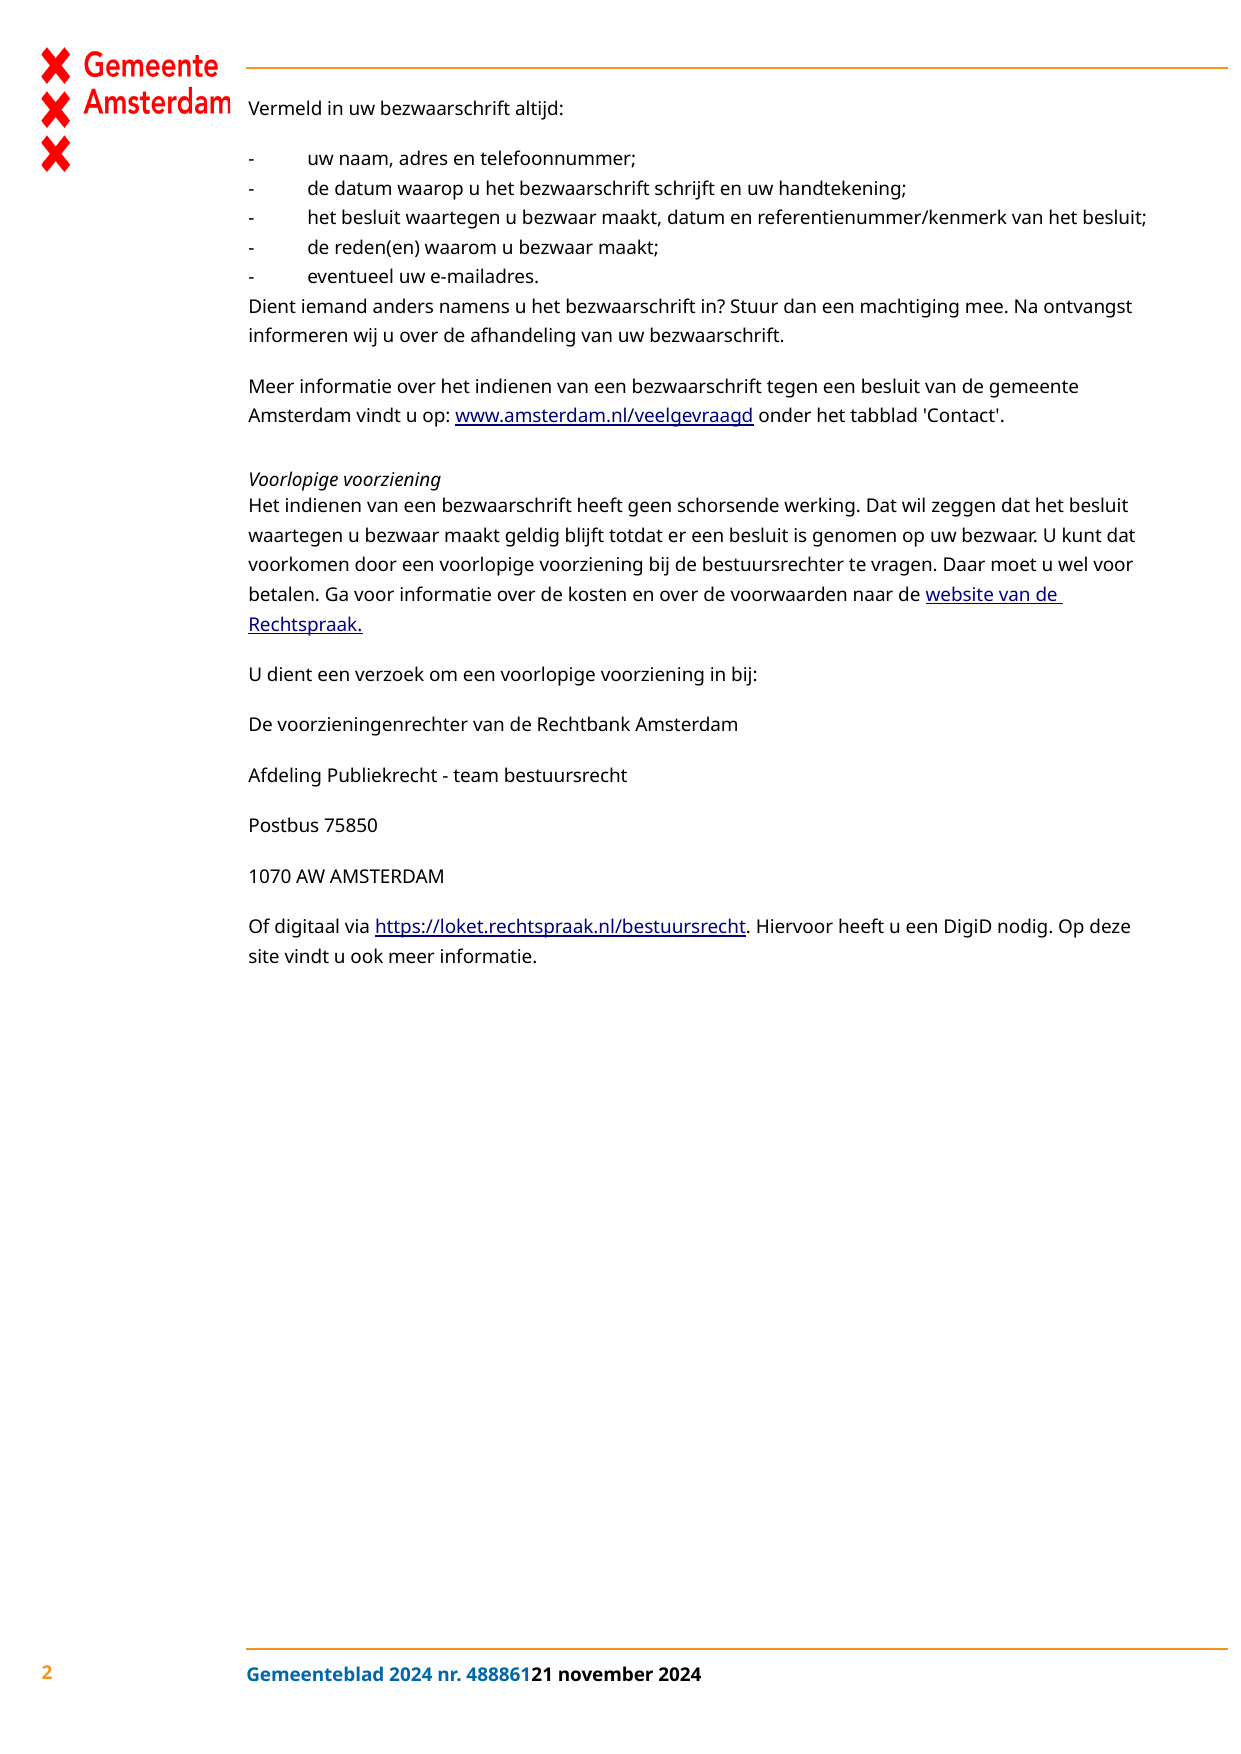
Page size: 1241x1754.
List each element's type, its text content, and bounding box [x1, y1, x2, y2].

list uw naam, adres en telefoonnummer; [248, 145, 1152, 171]
text Meer informatie over het indienen van een bezwaarschrift tegen een besluit van de gemeente Amsterdam vindt u op: www.amsterdam.nl/veelgevraagd onder het tabblad 'Contact'. [248, 373, 1152, 428]
text Dient iemand anders namens u het bezwaarschrift in? Stuur dan een machtiging mee. Na ontvangst informeren wij u over de afhandeling van uw bezwaarschrift. [248, 293, 1152, 348]
text Het indienen van een bezwaarschrift heeft geen schorsende werking. Dat wil zeggen dat het besluit waartegen u bezwaar maakt geldig blijft totdat er een besluit is genomen op uw bezwaar. U kunt dat voorkomen door een voorlopige voorziening bij de bestuursrechter te vragen. Daar moet u wel voor betalen. Ga voor informatie over de kosten en over de voorwaarden naar de website van de Rechtspraak. [248, 492, 1152, 636]
list het besluit waartegen u bezwaar maakt, datum en referentienummer/kenmerk van het besluit; [248, 204, 1152, 230]
list de reden(en) waarom u bezwaar maakt; [248, 234, 1152, 260]
text Postbus 75850 [248, 812, 1152, 838]
text De voorzieningenrechter van de Rechtbank Amsterdam [248, 712, 1152, 737]
picture [41, 47, 231, 172]
text Vermeld in uw bezwaarschrift altijd: [248, 95, 1152, 121]
text U dient een verzoek om een voorlopige voorziening in bij: [248, 661, 1152, 687]
list eventueel uw e-mailadres. [248, 263, 1152, 289]
list de datum waarop u het bezwaarschrift schrijft en uw handtekening; [248, 175, 1152, 201]
text Voorlopige voorziening [248, 467, 1152, 492]
text Of digitaal via https://loket.rechtspraak.nl/bestuursrecht. Hiervoor heeft u een DigiD nodig. Op deze site vindt u ook meer informatie. [248, 913, 1152, 968]
text Afdeling Publiekrecht - team bestuursrecht [248, 762, 1152, 788]
text 1070 AW AMSTERDAM [248, 863, 1152, 888]
